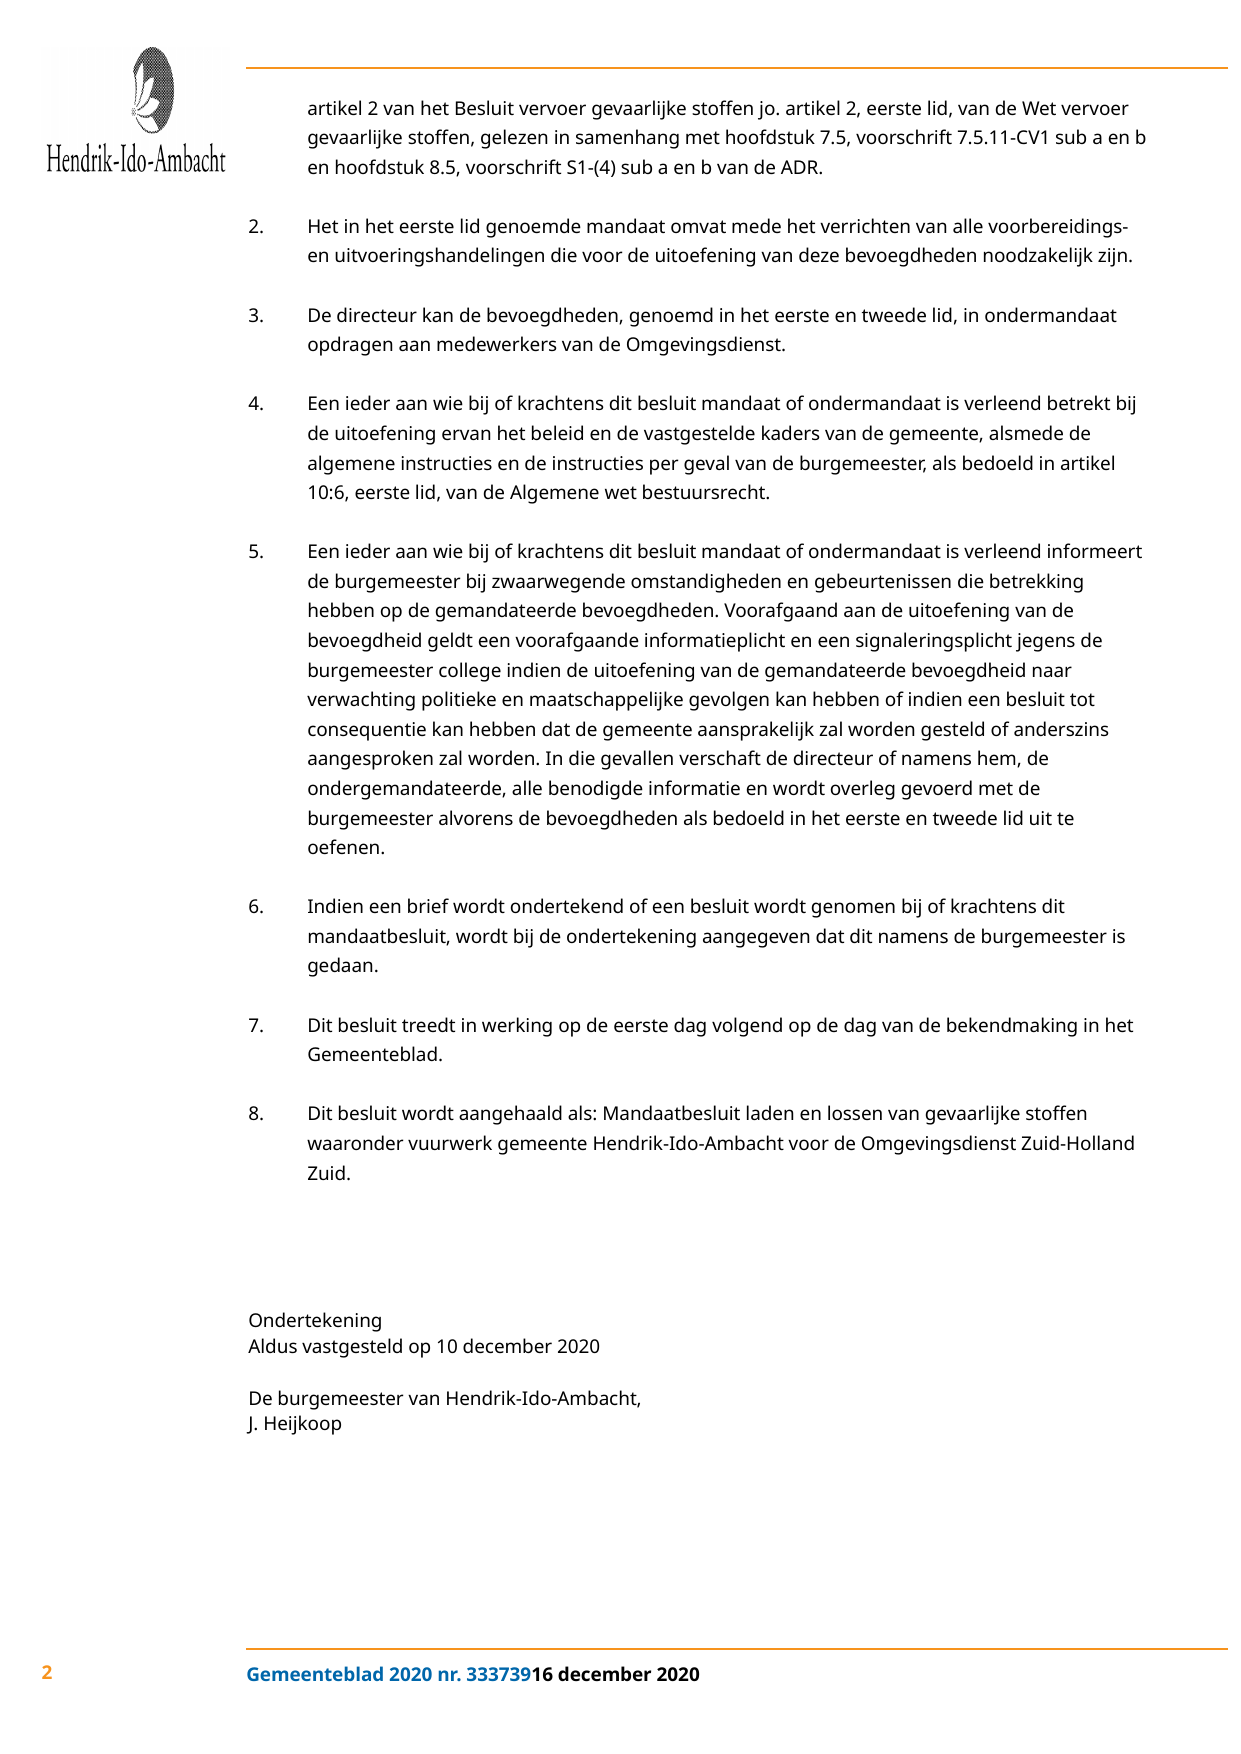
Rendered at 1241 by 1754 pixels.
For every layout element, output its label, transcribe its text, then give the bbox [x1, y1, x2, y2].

list De directeur kan de bevoegdheden, genoemd in het eerste en tweede lid, in ondermandaat opdragen aan medewerkers van de Omgevingsdienst. [248, 302, 1152, 357]
list Het in het eerste lid genoemde mandaat omvat mede het verrichten van alle voorbereidings- en uitvoeringshandelingen die voor de uitoefening van deze bevoegdheden noodzakelijk zijn. [248, 213, 1152, 268]
list Dit besluit wordt aangehaald als: Mandaatbesluit laden en lossen van gevaarlijke stoffen waaronder vuurwerk gemeente Hendrik-Ido-Ambacht voor de Omgevingsdienst Zuid-Holland Zuid. [248, 1101, 1152, 1186]
text De burgemeester van Hendrik-Ido-Ambacht, [248, 1385, 1152, 1411]
list Een ieder aan wie bij of krachtens dit besluit mandaat of ondermandaat is verleend betrekt bij de uitoefening ervan het beleid en de vastgestelde kaders van de gemeente, alsmede de algemene instructies en de instructies per geval van de burgemeester, als bedoeld in artikel 10:6, eerste lid, van de Algemene wet bestuursrecht. [248, 391, 1152, 505]
list artikel 2 van het Besluit vervoer gevaarlijke stoffen jo. artikel 2, eerste lid, van de Wet vervoer gevaarlijke stoffen, gelezen in samenhang met hoofdstuk 7.5, voorschrift 7.5.11-CV1 sub a en b en hoofdstuk 8.5, voorschrift S1-(4) sub a en b van de ADR. [248, 95, 1152, 180]
list Een ieder aan wie bij of krachtens dit besluit mandaat of ondermandaat is verleend informeert de burgemeester bij zwaarwegende omstandigheden en gebeurtenissen die betrekking hebben op de gemandateerde bevoegdheden. Voorafgaand aan de uitoefening van de bevoegdheid geldt een voorafgaande informatieplicht en een signaleringsplicht jegens de burgemeester college indien de uitoefening van de gemandateerde bevoegdheid naar verwachting politieke en maatschappelijke gevolgen kan hebben of indien een besluit tot consequentie kan hebben dat de gemeente aansprakelijk zal worden gesteld of anderszins aangesproken zal worden. In die gevallen verschaft de directeur of namens hem, de ondergemandateerde, alle benodigde informatie en wordt overleg gevoerd met de burgemeester alvorens de bevoegdheden als bedoeld in het eerste en tweede lid uit te oefenen. [248, 538, 1152, 860]
picture [41, 47, 231, 172]
text J. Heijkoop [248, 1411, 1152, 1436]
list Dit besluit treedt in werking op de eerste dag volgend op de dag van de bekendmaking in het Gemeenteblad. [248, 1012, 1152, 1067]
list Indien een brief wordt ondertekend of een besluit wordt genomen bij of krachtens dit mandaatbesluit, wordt bij de ondertekening aangegeven dat dit namens de burgemeester is gedaan. [248, 893, 1152, 978]
text Ondertekening [248, 1308, 1152, 1333]
text Aldus vastgesteld op 10 december 2020 [248, 1333, 1152, 1359]
